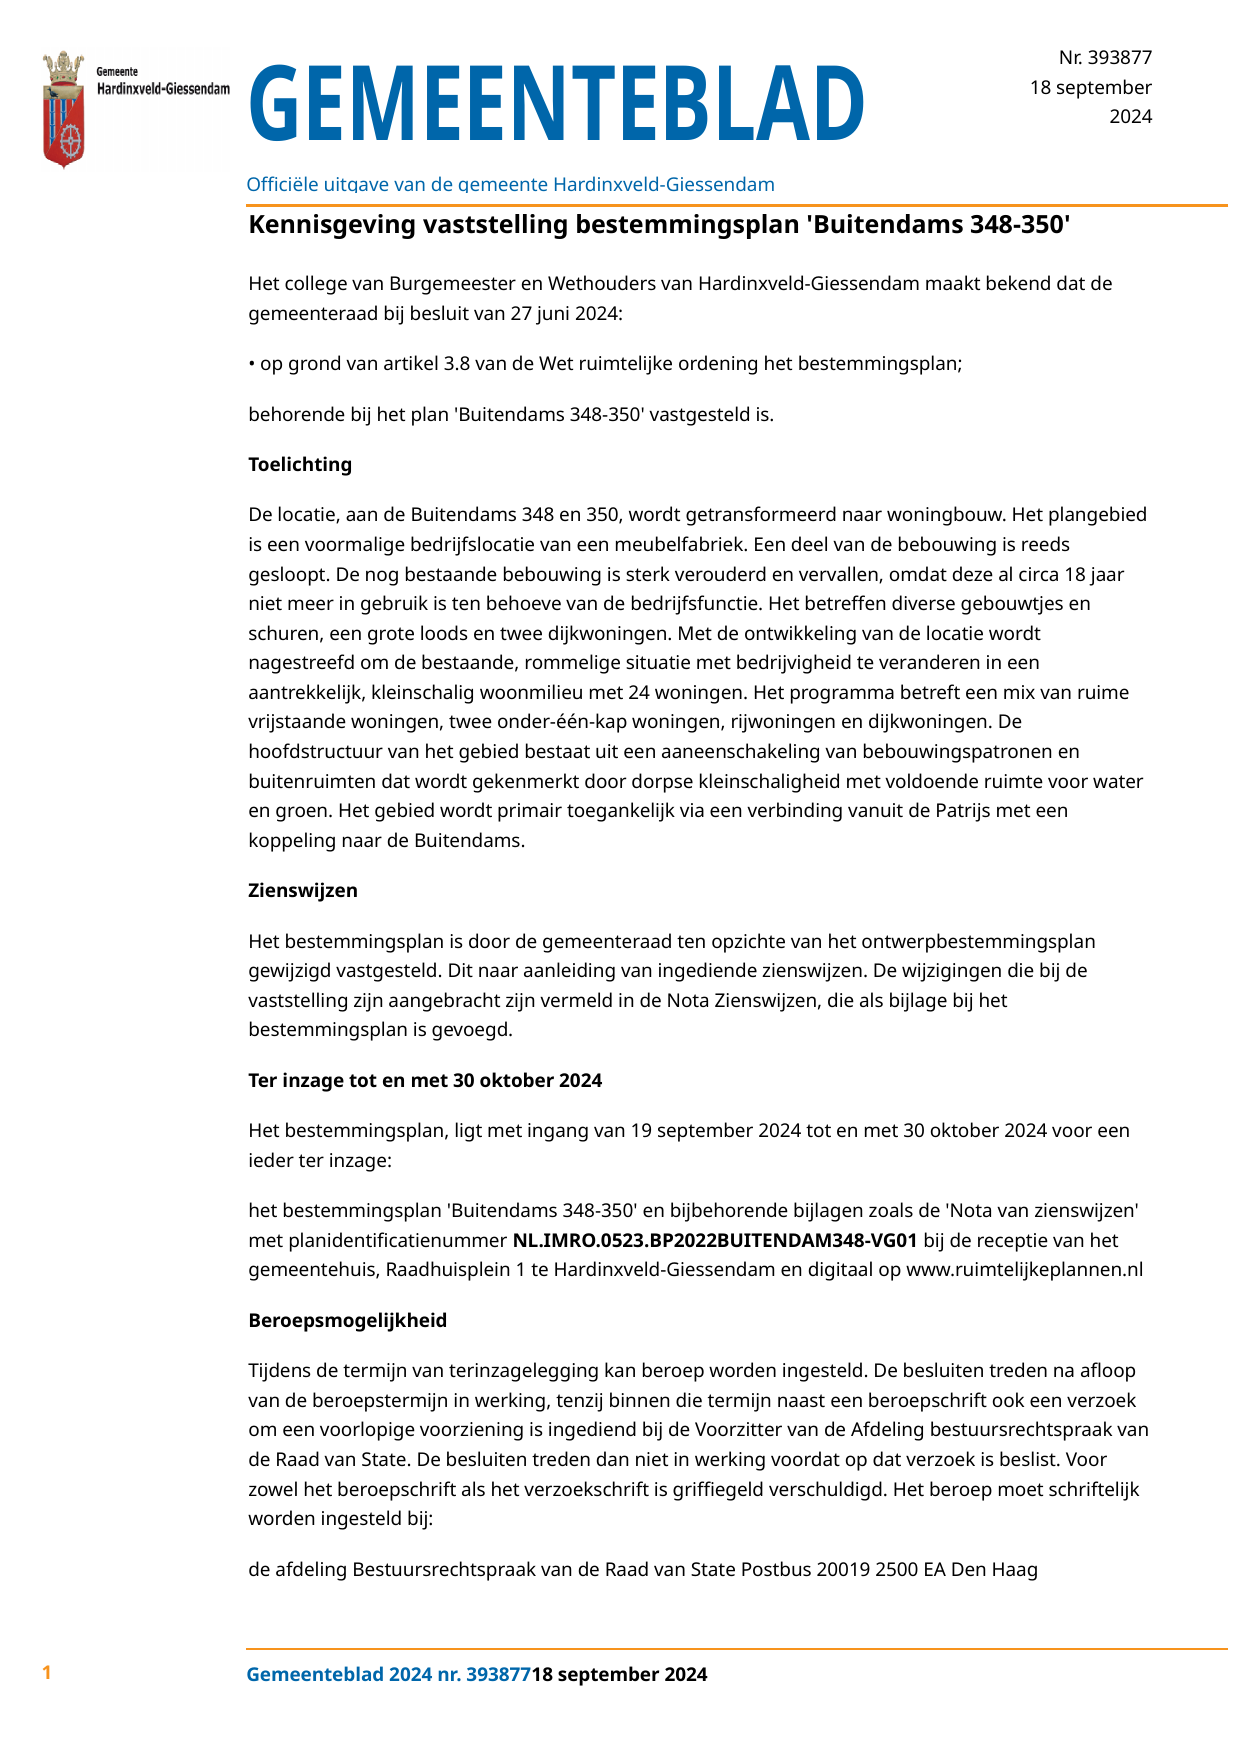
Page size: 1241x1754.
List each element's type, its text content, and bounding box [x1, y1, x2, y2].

text Het bestemmingsplan is door de gemeenteraad ten opzichte van het ontwerpbestemmingsplan gewijzigd vastgesteld. Dit naar aanleiding van ingediende zienswijzen. De wijzigingen die bij de vaststelling zijn aangebracht zijn vermeld in de Nota Zienswijzen, die als bijlage bij het bestemmingsplan is gevoegd. [248, 928, 1152, 1042]
text Het college van Burgemeester en Wethouders van Hardinxveld-Giessendam maakt bekend dat de gemeenteraad bij besluit van 27 juni 2024: [248, 270, 1152, 326]
text de afdeling Bestuursrechtspraak van de Raad van State Postbus 20019 2500 EA Den Haag [248, 1556, 1152, 1581]
text De locatie, aan de Buitendams 348 en 350, wordt getransformeerd naar woningbouw. Het plangebied is een voormalige bedrijfslocatie van een meubelfabriek. Een deel van de bebouwing is reeds gesloopt. De nog bestaande bebouwing is sterk verouderd en vervallen, omdat deze al circa 18 jaar niet meer in gebruik is ten behoeve van de bedrijfsfunctie. Het betreffen diverse gebouwtjes en schuren, een grote loods en twee dijkwoningen. Met de ontwikkeling van de locatie wordt nagestreefd om de bestaande, rommelige situatie met bedrijvigheid te veranderen in een aantrekkelijk, kleinschalig woonmilieu met 24 woningen. Het programma betreft een mix van ruime vrijstaande woningen, twee onder-één-kap woningen, rijwoningen en dijkwoningen. De hoofdstructuur van het gebied bestaat uit een aaneenschakeling van bebouwingspatronen en buitenruimten dat wordt gekenmerkt door dorpse kleinschaligheid met voldoende ruimte voor water en groen. Het gebied wordt primair toegankelijk via een verbinding vanuit de Patrijs met een koppeling naar de Buitendams. [248, 502, 1152, 853]
text • op grond van artikel 3.8 van de Wet ruimtelijke ordening het bestemmingsplan; [248, 350, 1152, 376]
text Kennisgeving vaststelling bestemmingsplan 'Buitendams 348-350' [248, 207, 1152, 241]
text Zienswijzen [248, 877, 1152, 903]
text Tijdens de termijn van terinzagelegging kan beroep worden ingesteld. De besluiten treden na afloop van de beroepstermijn in werking, tenzij binnen die termijn naast een beroepschrift ook een verzoek om een voorlopige voorziening is ingediend bij de Voorzitter van de Afdeling bestuursrechtspraak van de Raad van State. De besluiten treden dan niet in werking voordat op dat verzoek is beslist. Voor zowel het beroepschrift als het verzoekschrift is griffiegeld verschuldigd. Het beroep moet schriftelijk worden ingesteld bij: [248, 1357, 1152, 1531]
picture [41, 47, 231, 172]
text behorende bij het plan 'Buitendams 348-350' vastgesteld is. [248, 401, 1152, 426]
text Ter inzage tot en met 30 oktober 2024 [248, 1067, 1152, 1093]
text het bestemmingsplan 'Buitendams 348-350' en bijbehorende bijlagen zoals de 'Nota van zienswijzen' met planidentificatienummer NL.IMRO.0523.BP2022BUITENDAM348-VG01 bij de receptie van het gemeentehuis, Raadhuisplein 1 te Hardinxveld-Giessendam en digitaal op www.ruimtelijkeplannen.nl [248, 1197, 1152, 1282]
text Toelichting [248, 451, 1152, 477]
text Beroepsmogelijkheid [248, 1307, 1152, 1333]
text Het bestemmingsplan, ligt met ingang van 19 september 2024 tot en met 30 oktober 2024 voor een ieder ter inzage: [248, 1117, 1152, 1173]
